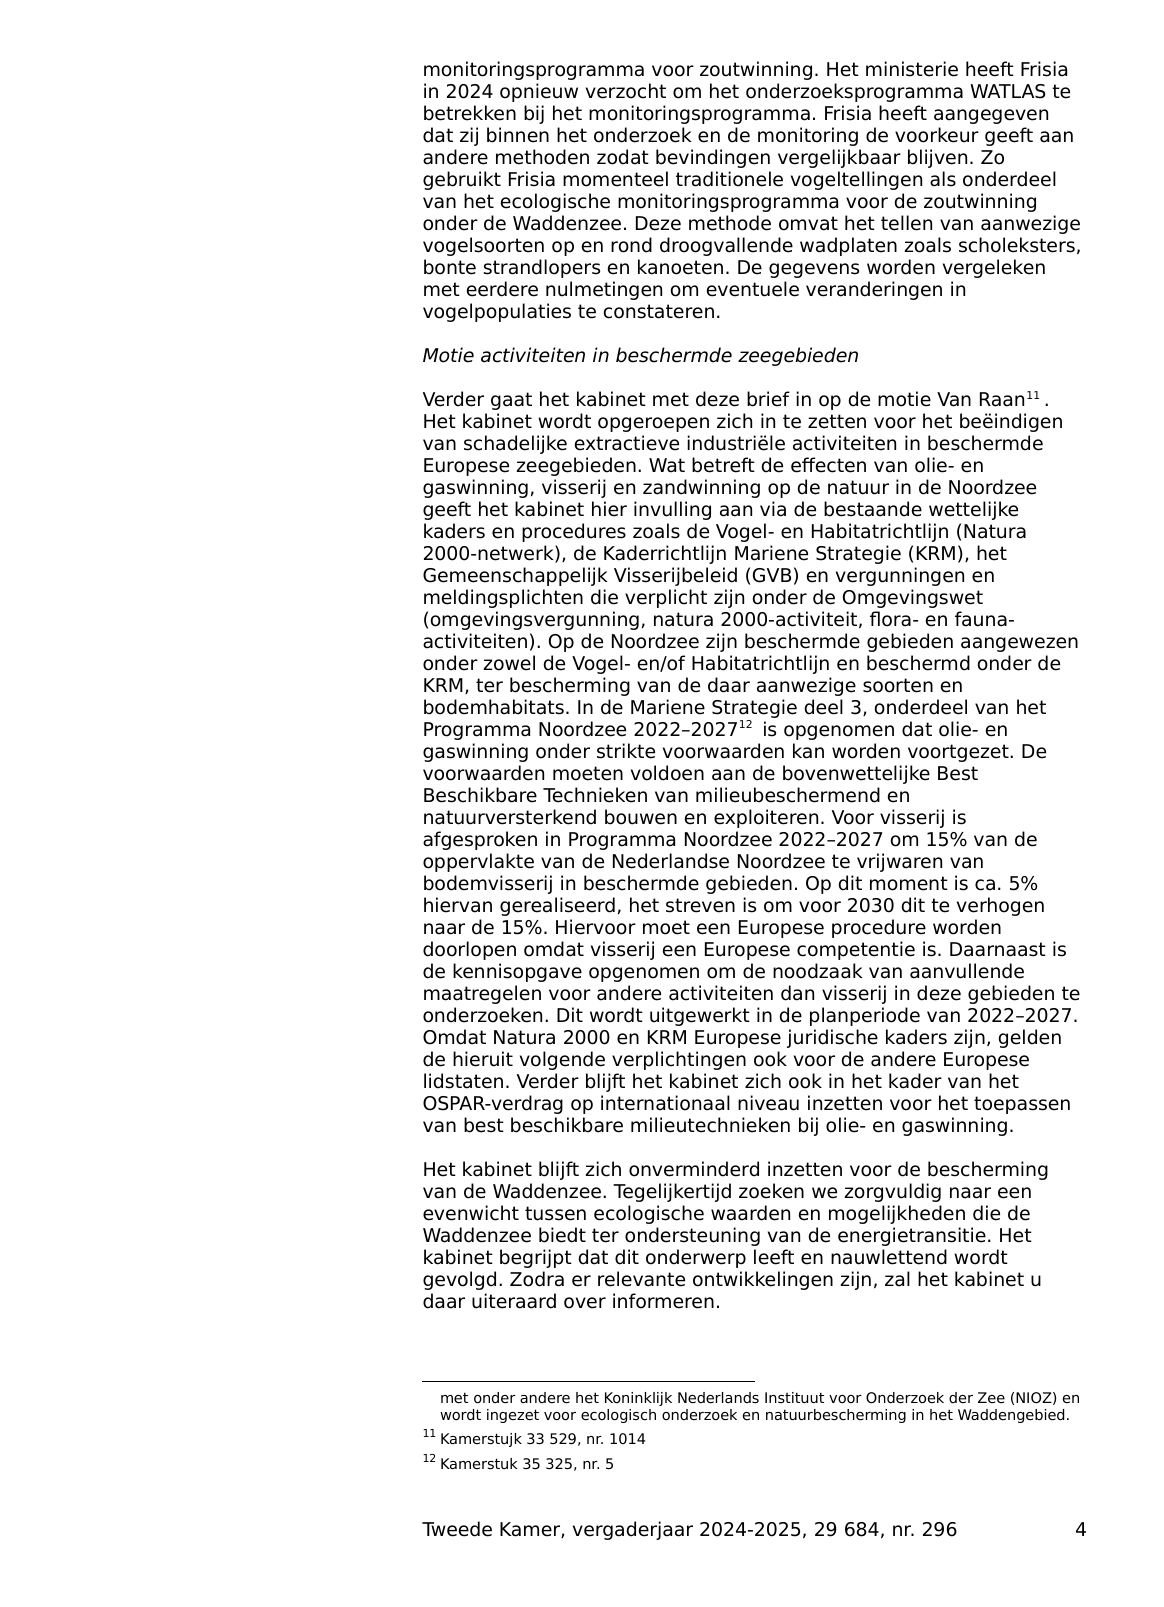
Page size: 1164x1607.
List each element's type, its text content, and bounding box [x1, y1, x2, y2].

text monitoringsprogramma voor zoutwinning. Het ministerie heeft Frisia in 2024 opnieuw verzocht om het onderzoeksprogramma WATLAS te betrekken bij het monitoringsprogramma. Frisia heeft aangegeven dat zij binnen het onderzoek en de monitoring de voorkeur geeft aan andere methoden zodat bevindingen vergelijkbaar blijven. Zo gebruikt Frisia momenteel traditionele vogeltellingen als onderdeel van het ecologische monitoringsprogramma voor de zoutwinning onder de Waddenzee. Deze methode omvat het tellen van aanwezige vogelsoorten op en rond droogvallende wadplaten zoals scholeksters, bonte strandlopers en kanoeten. De gegevens worden vergeleken met eerdere nulmetingen om eventuele veranderingen in vogelpopulaties te constateren. [422, 59, 1087, 323]
subtitle Motie activiteiten in beschermde zeegebieden [422, 345, 1087, 367]
text Verder gaat het kabinet met deze brief in op de motie Van Raan. Het kabinet wordt opgeroepen zich in te zetten voor het beëindigen van schadelijke extractieve industriële activiteiten in beschermde Europese zeegebieden. Wat betreft de effecten van olie- en gaswinning, visserij en zandwinning op de natuur in de Noordzee geeft het kabinet hier invulling aan via de bestaande wettelijke kaders en procedures zoals de Vogel- en Habitatrichtlijn (Natura 2000-netwerk), de Kaderrichtlijn Mariene Strategie (KRM), het Gemeenschappelijk Visserijbeleid (GVB) en vergunningen en meldingsplichten die verplicht zijn onder de Omgevingswet (omgevingsvergunning, natura 2000-activiteit, flora- en fauna-activiteiten). Op de Noordzee zijn beschermde gebieden aangewezen onder zowel de Vogel- en/of Habitatrichtlijn en beschermd onder de KRM, ter bescherming van de daar aanwezige soorten en bodemhabitats. In de Mariene Strategie deel 3, onderdeel van het Programma Noordzee 2022–2027 is opgenomen dat olie- en gaswinning onder strikte voorwaarden kan worden voortgezet. De voorwaarden moeten voldoen aan de bovenwettelijke Best Beschikbare Technieken van milieubeschermend en natuurversterkend bouwen en exploiteren. Voor visserij is afgesproken in Programma Noordzee 2022–2027 om 15% van de oppervlakte van de Nederlandse Noordzee te vrijwaren van bodemvisserij in beschermde gebieden. Op dit moment is ca. 5% hiervan gerealiseerd, het streven is om voor 2030 dit te verhogen naar de 15%. Hiervoor moet een Europese procedure worden doorlopen omdat visserij een Europese competentie is. Daarnaast is de kennisopgave opgenomen om de noodzaak van aanvullende maatregelen voor andere activiteiten dan visserij in deze gebieden te onderzoeken. Dit wordt uitgewerkt in de planperiode van 2022–2027. Omdat Natura 2000 en KRM Europese juridische kaders zijn, gelden de hieruit volgende verplichtingen ook voor de andere Europese lidstaten. Verder blijft het kabinet zich ook in het kader van het OSPAR-verdrag op internationaal niveau inzetten voor het toepassen van best beschikbare milieutechnieken bij olie- en gaswinning. [422, 389, 1087, 1136]
text met onder andere het Koninklijk Nederlands Instituut voor Onderzoek der Zee (NIOZ) en wordt ingezet voor ecologisch onderzoek en natuurbescherming in het Waddengebied. [422, 1391, 1087, 1424]
text Het kabinet blijft zich onverminderd inzetten voor de bescherming van de Waddenzee. Tegelijkertijd zoeken we zorgvuldig naar een evenwicht tussen ecologische waarden en mogelijkheden die de Waddenzee biedt ter ondersteuning van de energietransitie. Het kabinet begrijpt dat dit onderwerp leeft en nauwlettend wordt gevolgd. Zodra er relevante ontwikkelingen zijn, zal het kabinet u daar uiteraard over informeren. [422, 1159, 1087, 1312]
text Kamerstuk 35 325, nr. 5 [422, 1452, 1087, 1474]
text Kamerstujk 33 529, nr. 1014 [422, 1427, 1087, 1449]
